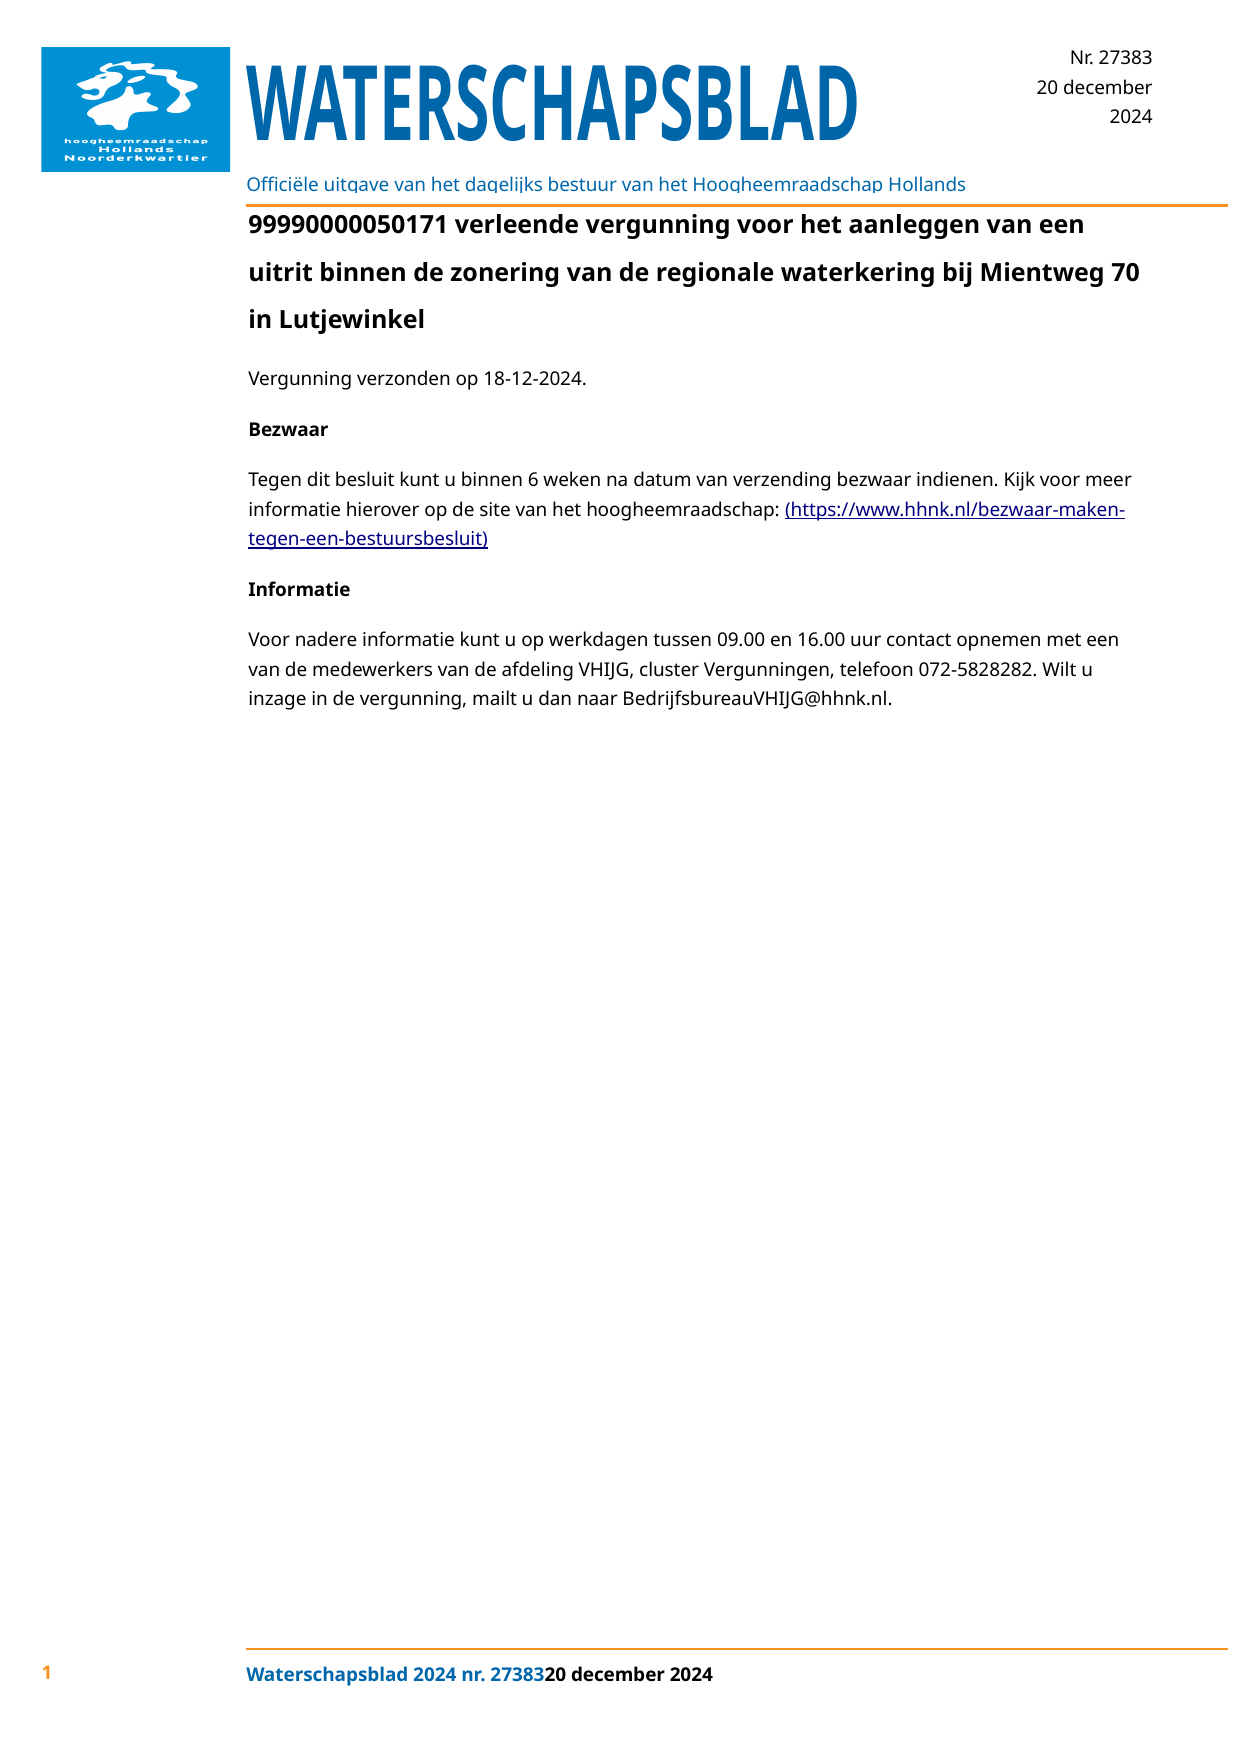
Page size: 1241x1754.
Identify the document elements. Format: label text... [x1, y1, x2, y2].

picture [78, 64, 122, 99]
text 99990000050171 verleende vergunning voor het aanleggen van een uitrit binnen de zonering van de regionale waterkering bij Mientweg 70 in Lutjewinkel [248, 207, 1152, 336]
picture [88, 87, 157, 130]
text Tegen dit besluit kunt u binnen 6 weken na datum van verzending bezwaar indienen. Kijk voor meer informatie hierover op de site van het hoogheemraadschap: (https://www.hhnk.nl/bezwaar-maken-tegen-een-bestuursbesluit) [248, 466, 1152, 551]
text Voor nadere informatie kunt u op werkdagen tussen 09.00 en 16.00 uur contact opnemen met een van de medewerkers van de afdeling VHIJG, cluster Vergunningen, telefoon 072-5828282. Wilt u inzage in de vergunning, mailt u dan naar BedrijfsbureauVHIJG@hhnk.nl. [248, 626, 1152, 711]
picture [118, 62, 197, 112]
text Bezwaar [248, 416, 1152, 442]
text Vergunning verzonden op 18-12-2024. [248, 366, 1152, 391]
picture [129, 76, 144, 82]
text Informatie [248, 576, 1152, 602]
